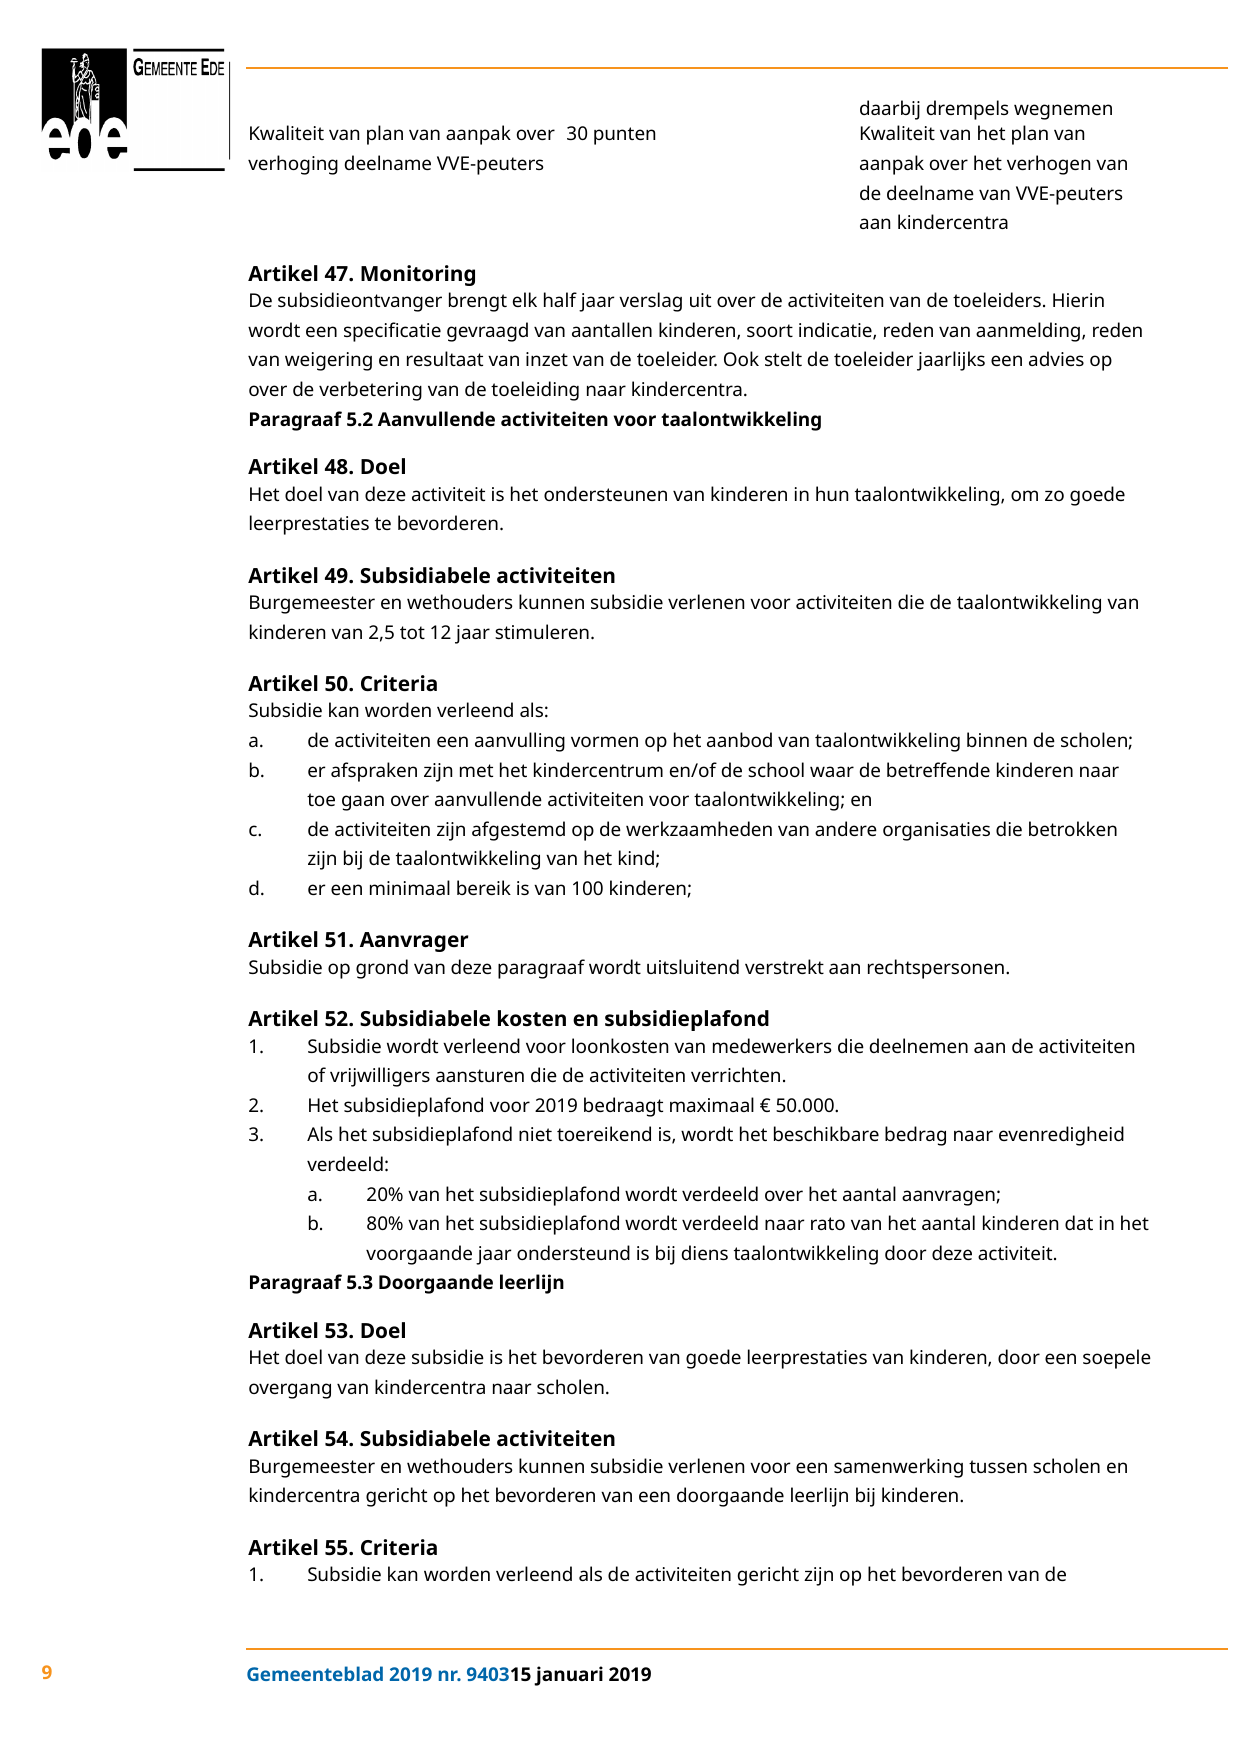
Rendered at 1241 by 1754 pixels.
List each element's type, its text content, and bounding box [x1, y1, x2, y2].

text Artikel 50. Criteria [248, 669, 1152, 698]
list Het subsidieplafond voor 2019 bedraagt maximaal € 50.000. [248, 1092, 1152, 1118]
text Burgemeester en wethouders kunnen subsidie verlenen voor een samenwerking tussen scholen en kindercentra gericht op het bevorderen van een doorgaande leerlijn bij kinderen. [248, 1453, 1152, 1508]
table_cell [248, 95, 566, 121]
text Artikel 49. Subsidiabele activiteiten [248, 561, 1152, 589]
text Artikel 55. Criteria [248, 1533, 1152, 1561]
list 20% van het subsidieplafond wordt verdeeld over het aantal aanvragen; [307, 1181, 1152, 1207]
list er een minimaal bereik is van 100 kinderen; [248, 875, 1152, 901]
table_cell daarbij drempels wegnemen [859, 95, 1152, 121]
text Artikel 53. Doel [248, 1316, 1152, 1344]
text Artikel 48. Doel [248, 452, 1152, 481]
text De subsidieontvanger brengt elk half jaar verslag uit over de activiteiten van de toeleiders. Hierin wordt een specificatie gevraagd van aantallen kinderen, soort indicatie, reden van aanmelding, reden van weigering en resultaat van inzet van de toeleider. Ook stelt de toeleider jaarlijks een advies op over de verbetering van de toeleiding naar kindercentra. [248, 287, 1152, 402]
list Subsidie wordt verleend voor loonkosten van medewerkers die deelnemen aan de activiteiten of vrijwilligers aansturen die de activiteiten verrichten. [248, 1033, 1152, 1088]
text Het doel van deze subsidie is het bevorderen van goede leerprestaties van kinderen, door een soepele overgang van kindercentra naar scholen. [248, 1344, 1152, 1400]
list er afspraken zijn met het kindercentrum en/of de school waar de betreffende kinderen naar toe gaan over aanvullende activiteiten voor taalontwikkeling; en [248, 757, 1152, 812]
text Subsidie op grond van deze paragraaf wordt uitsluitend verstrekt aan rechtspersonen. [248, 954, 1152, 980]
text Artikel 52. Subsidiabele kosten en subsidieplafond [248, 1004, 1152, 1033]
text Paragraaf 5.2 Aanvullende activiteiten voor taalontwikkeling [248, 406, 1152, 432]
text Artikel 51. Aanvrager [248, 926, 1152, 954]
table_cell 30 punten [566, 121, 859, 235]
list Subsidie kan worden verleend als de activiteiten gericht zijn op het bevorderen van de [248, 1561, 1152, 1587]
table_cell Kwaliteit van plan van aanpak over verhoging deelname VVE-peuters [248, 121, 566, 235]
text Artikel 54. Subsidiabele activiteiten [248, 1424, 1152, 1453]
table_cell Kwaliteit van het plan van aanpak over het verhogen van de deelname van VVE-peuters aan kindercentra [859, 121, 1152, 235]
text Subsidie kan worden verleend als: [248, 698, 1152, 723]
text Burgemeester en wethouders kunnen subsidie verlenen voor activiteiten die de taalontwikkeling van kinderen van 2,5 tot 12 jaar stimuleren. [248, 589, 1152, 644]
table_cell [566, 95, 859, 121]
text Het doel van deze activiteit is het ondersteunen van kinderen in hun taalontwikkeling, om zo goede leerprestaties te bevorderen. [248, 481, 1152, 536]
list de activiteiten zijn afgestemd op de werkzaamheden van andere organisaties die betrokken zijn bij de taalontwikkeling van het kind; [248, 816, 1152, 871]
list 80% van het subsidieplafond wordt verdeeld naar rato van het aantal kinderen dat in het voorgaande jaar ondersteund is bij diens taalontwikkeling door deze activiteit. [307, 1210, 1152, 1266]
picture [41, 47, 231, 172]
text Artikel 47. Monitoring [248, 259, 1152, 287]
list Als het subsidieplafond niet toereikend is, wordt het beschikbare bedrag naar evenredigheid verdeeld: [248, 1122, 1152, 1177]
list de activiteiten een aanvulling vormen op het aanbod van taalontwikkeling binnen de scholen; [248, 727, 1152, 753]
text Paragraaf 5.3 Doorgaande leerlijn [248, 1269, 1152, 1295]
